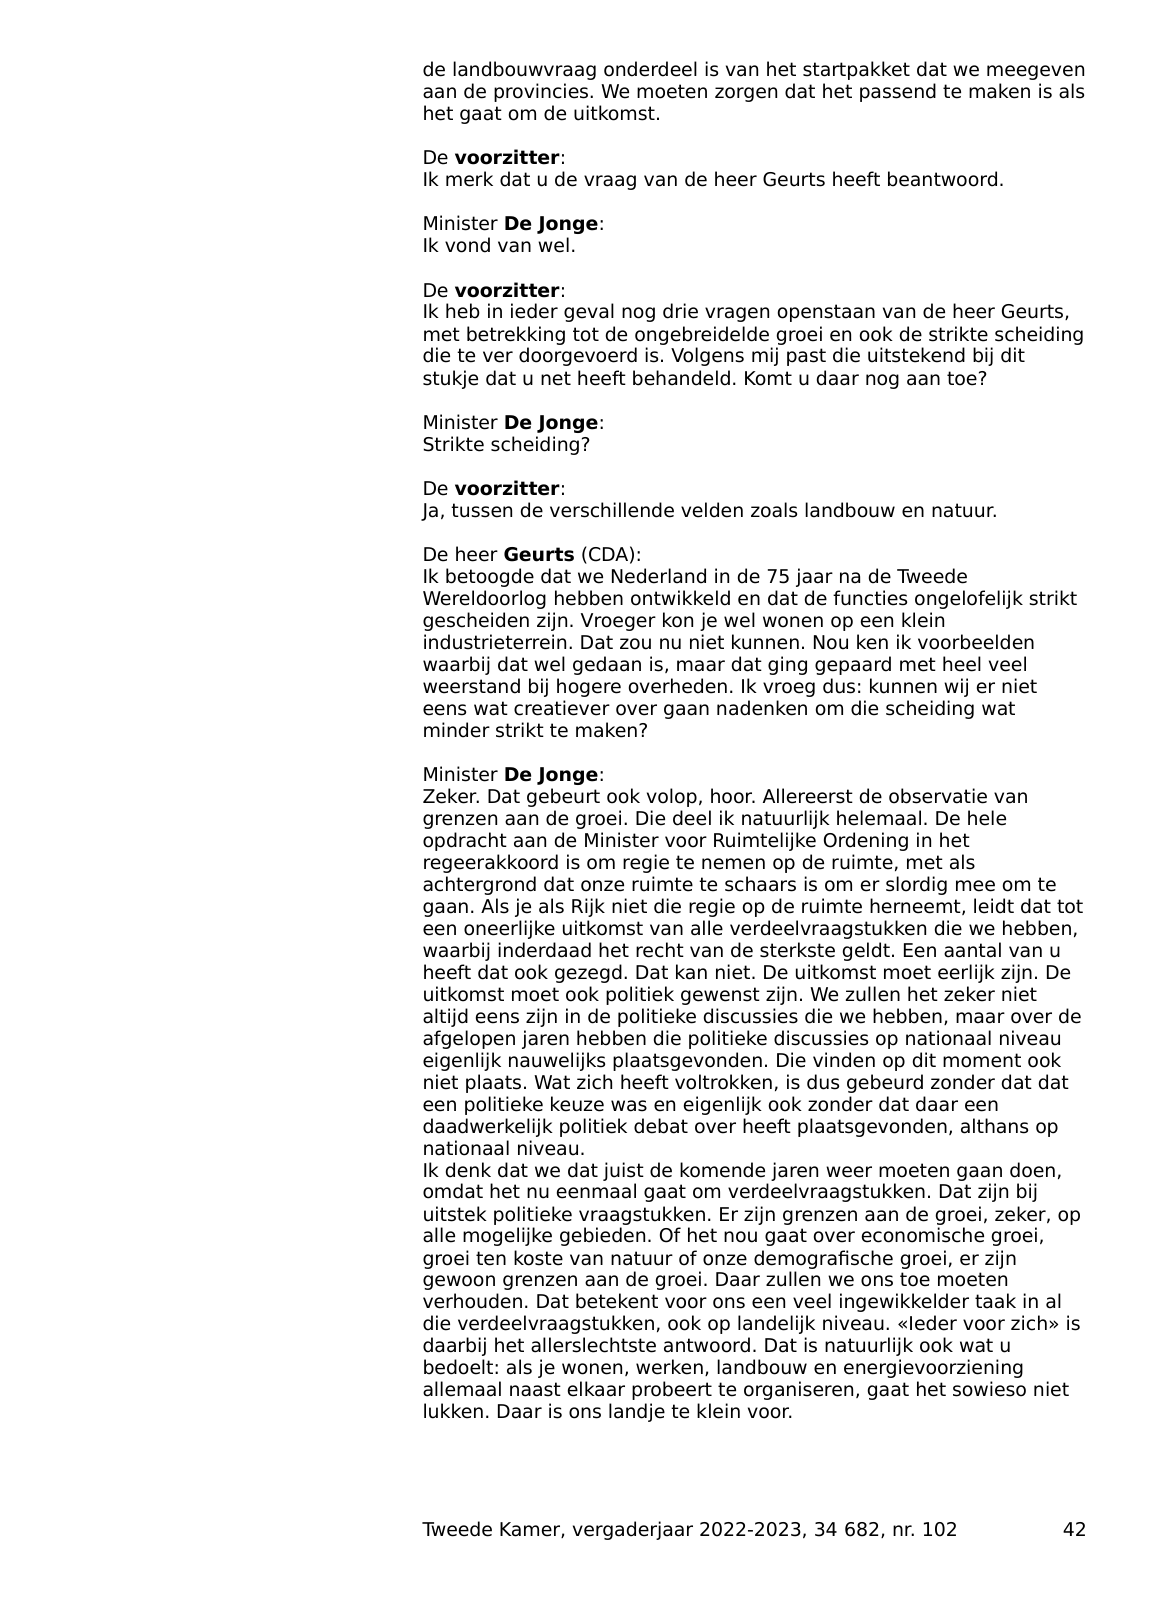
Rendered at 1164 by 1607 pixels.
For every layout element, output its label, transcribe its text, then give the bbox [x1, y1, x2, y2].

text Ja, tussen de verschillende velden zoals landbouw en natuur. [422, 500, 1087, 522]
text Ik heb in ieder geval nog drie vragen openstaan van de heer Geurts, met betrekking tot de ongebreidelde groei en ook de strikte scheiding die te ver doorgevoerd is. Volgens mij past die uitstekend bij dit stukje dat u net heeft behandeld. Komt u daar nog aan toe? [422, 301, 1087, 389]
text Minister De Jonge: [422, 213, 1087, 235]
text Minister De Jonge: [422, 764, 1087, 786]
text Ik vond van wel. [422, 235, 1087, 257]
text Minister De Jonge: [422, 412, 1087, 433]
text De voorzitter: [422, 147, 1087, 169]
text Ik denk dat we dat juist de komende jaren weer moeten gaan doen, omdat het nu eenmaal gaat om verdeelvraagstukken. Dat zijn bij uitstek politieke vraagstukken. Er zijn grenzen aan de groei, zeker, op alle mogelijke gebieden. Of het nou gaat over economische groei, groei ten koste van natuur of onze demografische groei, er zijn gewoon grenzen aan de groei. Daar zullen we ons toe moeten verhouden. Dat betekent voor ons een veel ingewikkelder taak in al die verdeelvraagstukken, ook op landelijk niveau. «Ieder voor zich» is daarbij het allerslechtste antwoord. Dat is natuurlijk ook wat u bedoelt: als je wonen, werken, landbouw en energievoorziening allemaal naast elkaar probeert te organiseren, gaat het sowieso niet lukken. Daar is ons landje te klein voor. [422, 1159, 1087, 1423]
text Zeker. Dat gebeurt ook volop, hoor. Allereerst de observatie van grenzen aan de groei. Die deel ik natuurlijk helemaal. De hele opdracht aan de Minister voor Ruimtelijke Ordening in het regeerakkoord is om regie te nemen op de ruimte, met als achtergrond dat onze ruimte te schaars is om er slordig mee om te gaan. Als je als Rijk niet die regie op de ruimte herneemt, leidt dat tot een oneerlijke uitkomst van alle verdeelvraagstukken die we hebben, waarbij inderdaad het recht van de sterkste geldt. Een aantal van u heeft dat ook gezegd. Dat kan niet. De uitkomst moet eerlijk zijn. De uitkomst moet ook politiek gewenst zijn. We zullen het zeker niet altijd eens zijn in de politieke discussies die we hebben, maar over de afgelopen jaren hebben die politieke discussies op nationaal niveau eigenlijk nauwelijks plaatsgevonden. Die vinden op dit moment ook niet plaats. Wat zich heeft voltrokken, is dus gebeurd zonder dat dat een politieke keuze was en eigenlijk ook zonder dat daar een daadwerkelijk politiek debat over heeft plaatsgevonden, althans op nationaal niveau. [422, 786, 1087, 1159]
text De heer Geurts (CDA): [422, 544, 1087, 566]
text Strikte scheiding? [422, 433, 1087, 456]
text De voorzitter: [422, 478, 1087, 500]
text Ik betoogde dat we Nederland in de 75 jaar na de Tweede Wereldoorlog hebben ontwikkeld en dat de functies ongelofelijk strikt gescheiden zijn. Vroeger kon je wel wonen op een klein industrieterrein. Dat zou nu niet kunnen. Nou ken ik voorbeelden waarbij dat wel gedaan is, maar dat ging gepaard met heel veel weerstand bij hogere overheden. Ik vroeg dus: kunnen wij er niet eens wat creatiever over gaan nadenken om die scheiding wat minder strikt te maken? [422, 566, 1087, 742]
text De voorzitter: [422, 279, 1087, 301]
text Ik merk dat u de vraag van de heer Geurts heeft beantwoord. [422, 169, 1087, 191]
text de landbouwvraag onderdeel is van het startpakket dat we meegeven aan de provincies. We moeten zorgen dat het passend te maken is als het gaat om de uitkomst. [422, 59, 1087, 125]
